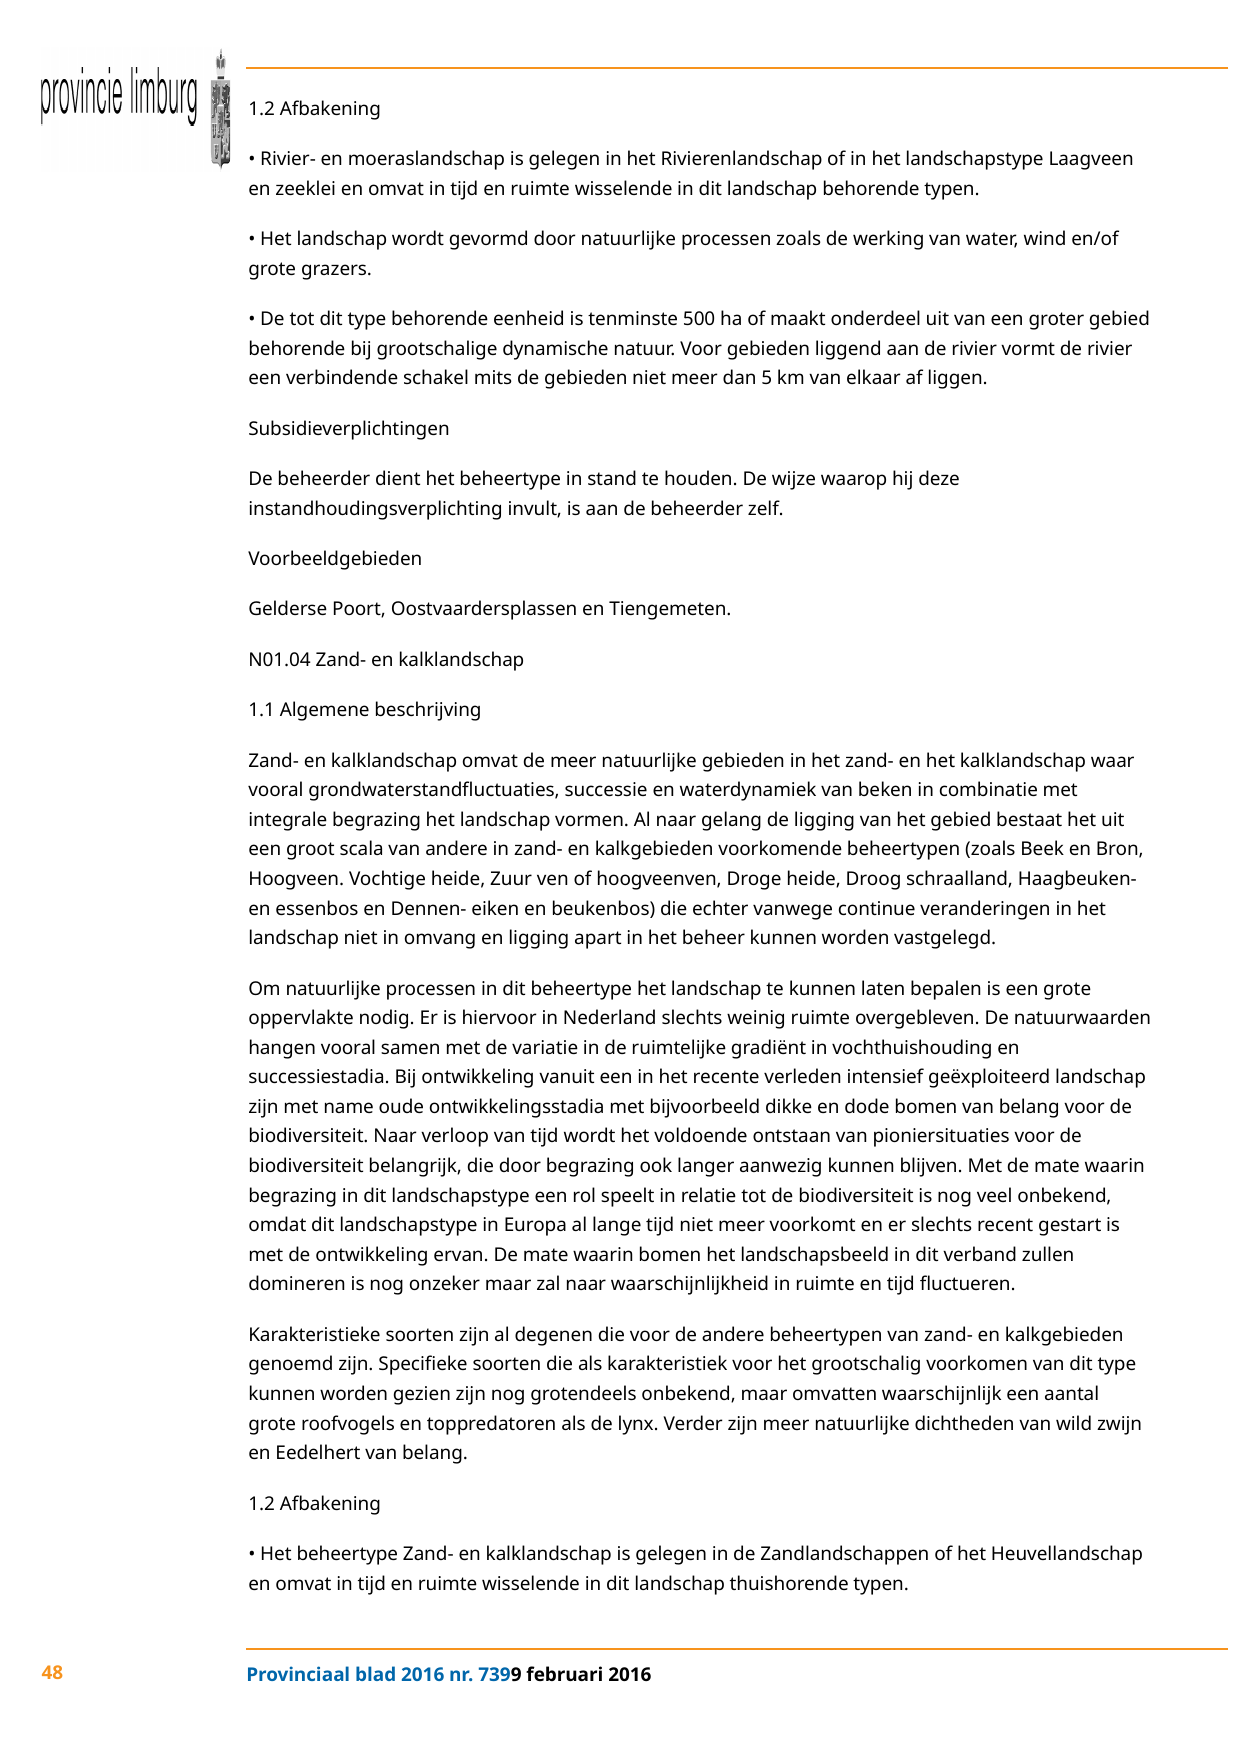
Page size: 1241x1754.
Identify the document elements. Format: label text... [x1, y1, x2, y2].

text N01.04 Zand- en kalklandschap [248, 646, 1152, 672]
text • Rivier- en moeraslandschap is gelegen in het Rivierenlandschap of in het landschapstype Laagveen en zeeklei en omvat in tijd en ruimte wisselende in dit landschap behorende typen. [248, 145, 1152, 201]
text 1.2 Afbakening [248, 1490, 1152, 1516]
text • Het beheertype Zand- en kalklandschap is gelegen in de Zandlandschappen of het Heuvellandschap en omvat in tijd en ruimte wisselende in dit landschap thuishorende typen. [248, 1540, 1152, 1596]
text Karakteristieke soorten zijn al degenen die voor de andere beheertypen van zand- en kalkgebieden genoemd zijn. Specifieke soorten die als karakteristiek voor het grootschalig voorkomen van dit type kunnen worden gezien zijn nog grotendeels onbekend, maar omvatten waarschijnlijk een aantal grote roofvogels en toppredatoren als de lynx. Verder zijn meer natuurlijke dichtheden van wild zwijn en Eedelhert van belang. [248, 1321, 1152, 1465]
text • Het landschap wordt gevormd door natuurlijke processen zoals de werking van water, wind en/of grote grazers. [248, 225, 1152, 281]
text 1.2 Afbakening [248, 95, 1152, 121]
picture [41, 47, 231, 172]
text Om natuurlijke processen in dit beheertype het landschap te kunnen laten bepalen is een grote oppervlakte nodig. Er is hiervoor in Nederland slechts weinig ruimte overgebleven. De natuurwaarden hangen vooral samen met de variatie in de ruimtelijke gradiënt in vochthuishouding en successiestadia. Bij ontwikkeling vanuit een in het recente verleden intensief geëxploiteerd landschap zijn met name oude ontwikkelingsstadia met bijvoorbeeld dikke en dode bomen van belang voor de biodiversiteit. Naar verloop van tijd wordt het voldoende ontstaan van pioniersituaties voor de biodiversiteit belangrijk, die door begrazing ook langer aanwezig kunnen blijven. Met de mate waarin begrazing in dit landschapstype een rol speelt in relatie tot de biodiversiteit is nog veel onbekend, omdat dit landschapstype in Europa al lange tijd niet meer voorkomt en er slechts recent gestart is met de ontwikkeling ervan. De mate waarin bomen het landschapsbeeld in dit verband zullen domineren is nog onzeker maar zal naar waarschijnlijkheid in ruimte en tijd fluctueren. [248, 975, 1152, 1296]
text De beheerder dient het beheertype in stand te houden. De wijze waarop hij deze instandhoudingsverplichting invult, is aan de beheerder zelf. [248, 465, 1152, 521]
text Voorbeeldgebieden [248, 545, 1152, 571]
text Gelderse Poort, Oostvaardersplassen en Tiengemeten. [248, 596, 1152, 621]
text 1.1 Algemene beschrijving [248, 696, 1152, 722]
text Subsidieverplichtingen [248, 415, 1152, 441]
text • De tot dit type behorende eenheid is tenminste 500 ha of maakt onderdeel uit van een groter gebied behorende bij grootschalige dynamische natuur. Voor gebieden liggend aan de rivier vormt de rivier een verbindende schakel mits de gebieden niet meer dan 5 km van elkaar af liggen. [248, 305, 1152, 390]
text Zand- en kalklandschap omvat de meer natuurlijke gebieden in het zand- en het kalklandschap waar vooral grondwaterstandfluctuaties, successie en waterdynamiek van beken in combinatie met integrale begrazing het landschap vormen. Al naar gelang de ligging van het gebied bestaat het uit een groot scala van andere in zand- en kalkgebieden voorkomende beheertypen (zoals Beek en Bron, Hoogveen. Vochtige heide, Zuur ven of hoogveenven, Droge heide, Droog schraalland, Haagbeuken- en essenbos en Dennen- eiken en beukenbos) die echter vanwege continue veranderingen in het landschap niet in omvang en ligging apart in het beheer kunnen worden vastgelegd. [248, 747, 1152, 950]
